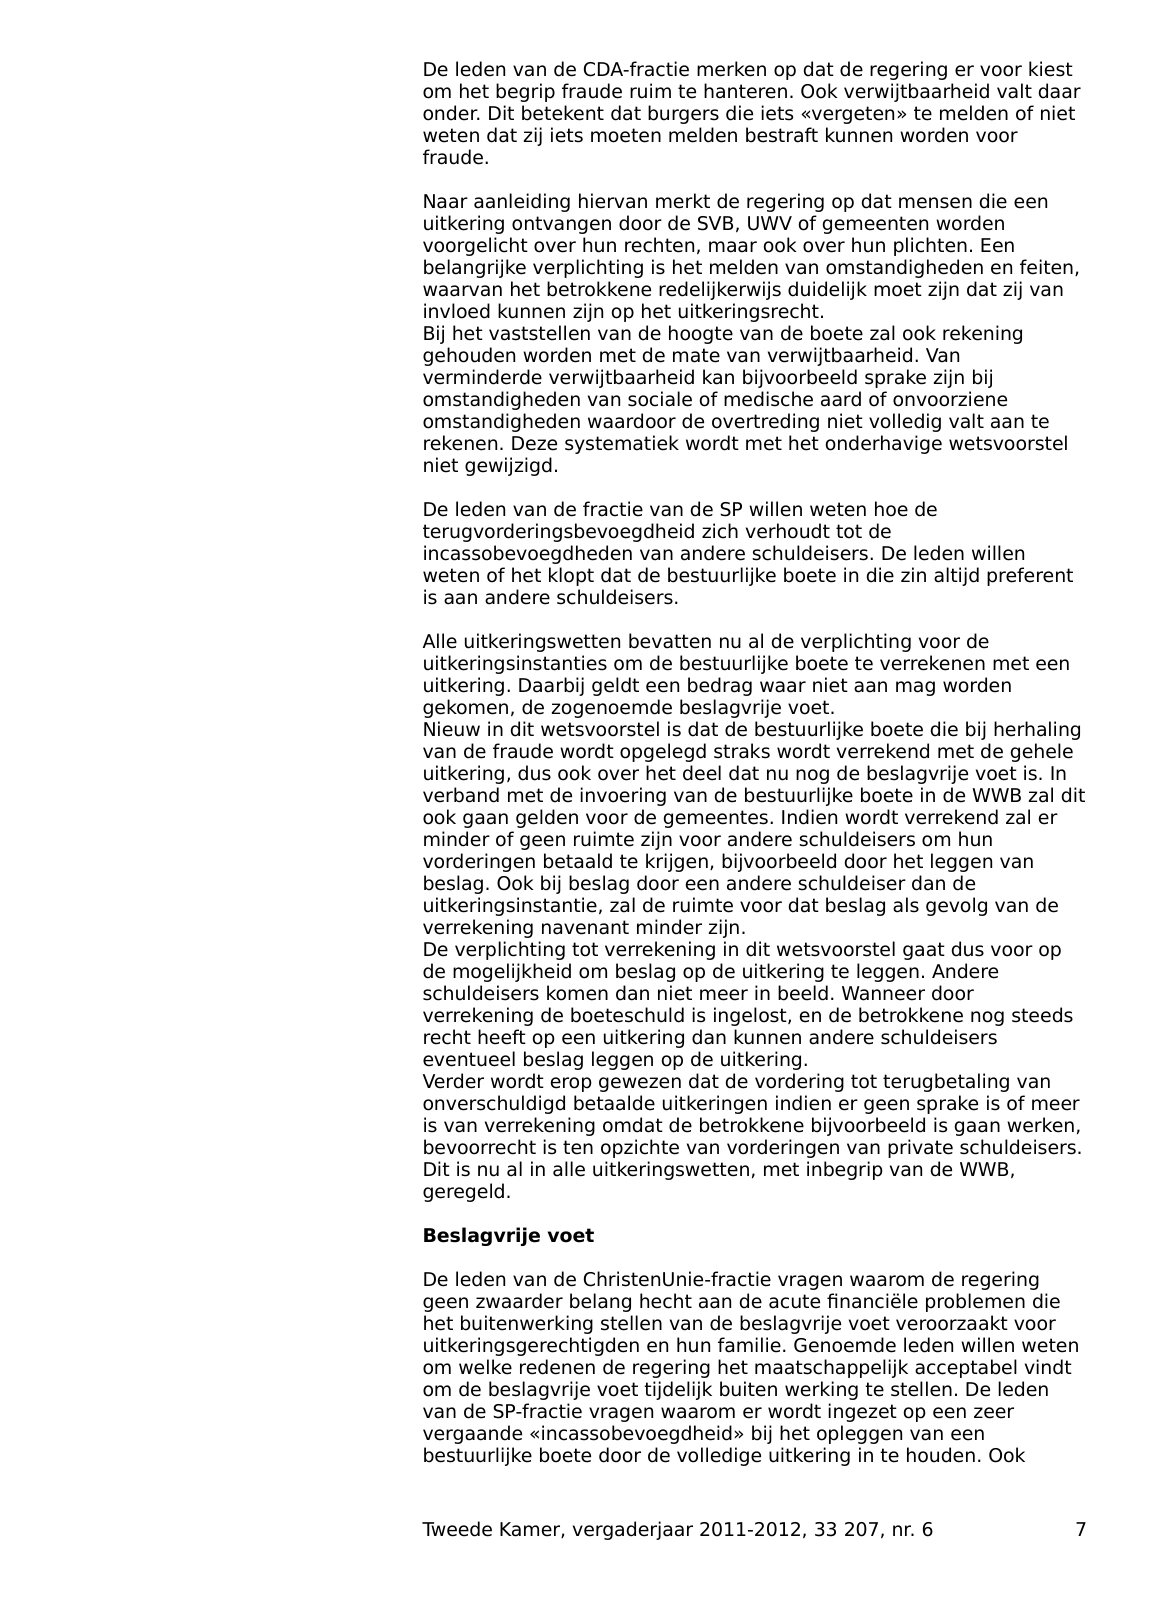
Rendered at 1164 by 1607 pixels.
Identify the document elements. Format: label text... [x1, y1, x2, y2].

subtitle Beslagvrije voet [422, 1225, 1087, 1247]
text De verplichting tot verrekening in dit wetsvoorstel gaat dus voor op de mogelijkheid om beslag op de uitkering te leggen. Andere schuldeisers komen dan niet meer in beeld. Wanneer door verrekening de boeteschuld is ingelost, en de betrokkene nog steeds recht heeft op een uitkering dan kunnen andere schuldeisers eventueel beslag leggen op de uitkering. [422, 939, 1087, 1071]
text De leden van de CDA-fractie merken op dat de regering er voor kiest om het begrip fraude ruim te hanteren. Ook verwijtbaarheid valt daar onder. Dit betekent dat burgers die iets «vergeten» te melden of niet weten dat zij iets moeten melden bestraft kunnen worden voor fraude. [422, 59, 1087, 169]
text Naar aanleiding hiervan merkt de regering op dat mensen die een uitkering ontvangen door de SVB, UWV of gemeenten worden voorgelicht over hun rechten, maar ook over hun plichten. Een belangrijke verplichting is het melden van omstandigheden en feiten, waarvan het betrokkene redelijkerwijs duidelijk moet zijn dat zij van invloed kunnen zijn op het uitkeringsrecht. [422, 191, 1087, 323]
text De leden van de fractie van de SP willen weten hoe de terugvorderingsbevoegdheid zich verhoudt tot de incassobevoegdheden van andere schuldeisers. De leden willen weten of het klopt dat de bestuurlijke boete in die zin altijd preferent is aan andere schuldeisers. [422, 499, 1087, 609]
text De leden van de ChristenUnie-fractie vragen waarom de regering geen zwaarder belang hecht aan de acute financiële problemen die het buitenwerking stellen van de beslagvrije voet veroorzaakt voor uitkeringsgerechtigden en hun familie. Genoemde leden willen weten om welke redenen de regering het maatschappelijk acceptabel vindt om de beslagvrije voet tijdelijk buiten werking te stellen. De leden van de SP-fractie vragen waarom er wordt ingezet op een zeer vergaande «incassobevoegdheid» bij het opleggen van een bestuurlijke boete door de volledige uitkering in te houden. Ook [422, 1269, 1087, 1467]
text Bij het vaststellen van de hoogte van de boete zal ook rekening gehouden worden met de mate van verwijtbaarheid. Van verminderde verwijtbaarheid kan bijvoorbeeld sprake zijn bij omstandigheden van sociale of medische aard of onvoorziene omstandigheden waardoor de overtreding niet volledig valt aan te rekenen. Deze systematiek wordt met het onderhavige wetsvoorstel niet gewijzigd. [422, 323, 1087, 477]
text Nieuw in dit wetsvoorstel is dat de bestuurlijke boete die bij herhaling van de fraude wordt opgelegd straks wordt verrekend met de gehele uitkering, dus ook over het deel dat nu nog de beslagvrije voet is. In verband met de invoering van de bestuurlijke boete in de WWB zal dit ook gaan gelden voor de gemeentes. Indien wordt verrekend zal er minder of geen ruimte zijn voor andere schuldeisers om hun vorderingen betaald te krijgen, bijvoorbeeld door het leggen van beslag. Ook bij beslag door een andere schuldeiser dan de uitkeringsinstantie, zal de ruimte voor dat beslag als gevolg van de verrekening navenant minder zijn. [422, 719, 1087, 939]
text Alle uitkeringswetten bevatten nu al de verplichting voor de uitkeringsinstanties om de bestuurlijke boete te verrekenen met een uitkering. Daarbij geldt een bedrag waar niet aan mag worden gekomen, de zogenoemde beslagvrije voet. [422, 631, 1087, 719]
text Verder wordt erop gewezen dat de vordering tot terugbetaling van onverschuldigd betaalde uitkeringen indien er geen sprake is of meer is van verrekening omdat de betrokkene bijvoorbeeld is gaan werken, bevoorrecht is ten opzichte van vorderingen van private schuldeisers. Dit is nu al in alle uitkeringswetten, met inbegrip van de WWB, geregeld. [422, 1071, 1087, 1203]
